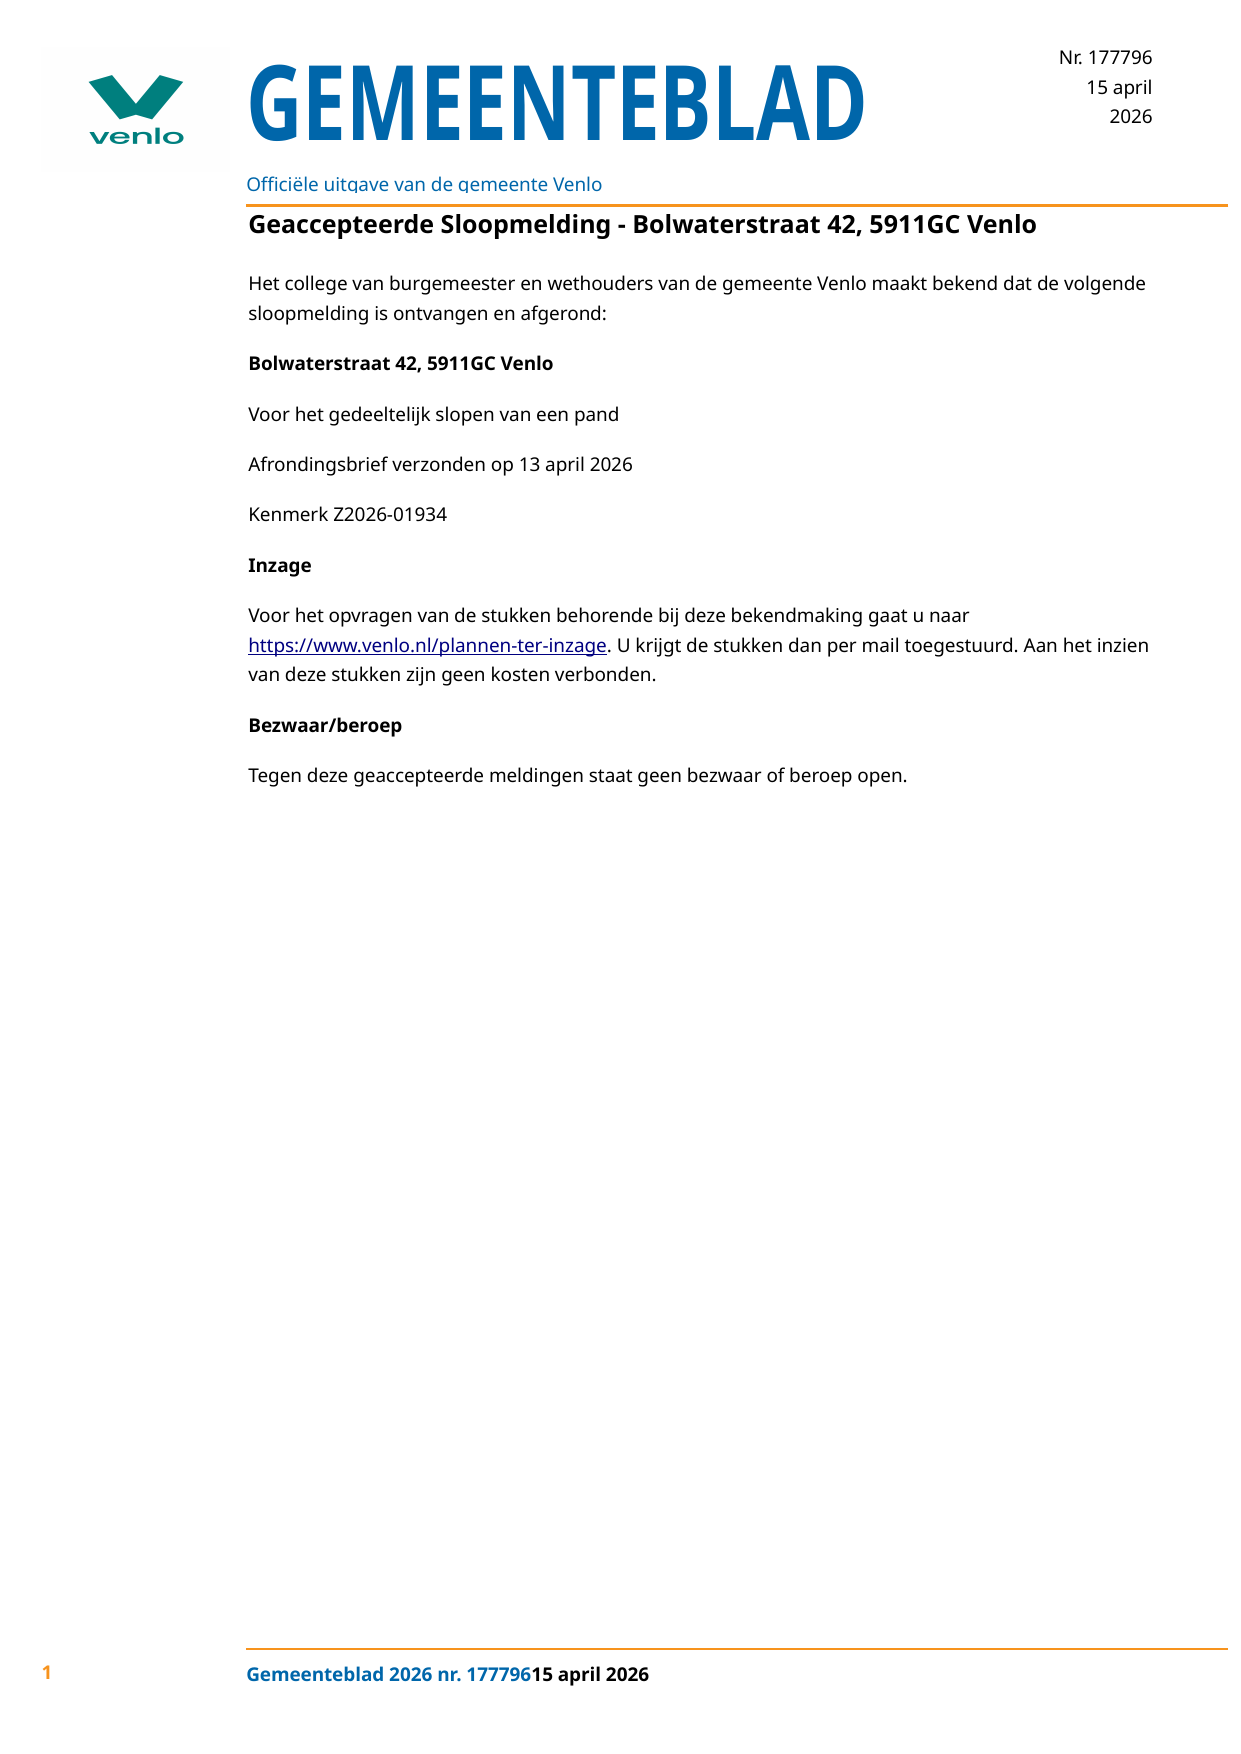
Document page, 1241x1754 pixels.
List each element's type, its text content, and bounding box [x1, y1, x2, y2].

text Voor het opvragen van de stukken behorende bij deze bekendmaking gaat u naar https://www.venlo.nl/plannen-ter-inzage. U krijgt de stukken dan per mail toegestuurd. Aan het inzien van deze stukken zijn geen kosten verbonden. [248, 602, 1152, 687]
text Afrondingsbrief verzonden op 13 april 2026 [248, 451, 1152, 477]
text Tegen deze geaccepteerde meldingen staat geen bezwaar of beroep open. [248, 762, 1152, 788]
picture [41, 47, 231, 172]
text Voor het gedeeltelijk slopen van een pand [248, 401, 1152, 426]
text Geaccepteerde Sloopmelding - Bolwaterstraat 42, 5911GC Venlo [248, 207, 1152, 241]
text Bolwaterstraat 42, 5911GC Venlo [248, 350, 1152, 376]
text Inzage [248, 552, 1152, 578]
text Het college van burgemeester en wethouders van de gemeente Venlo maakt bekend dat de volgende sloopmelding is ontvangen en afgerond: [248, 270, 1152, 326]
text Bezwaar/beroep [248, 712, 1152, 738]
text Kenmerk Z2026-01934 [248, 502, 1152, 527]
